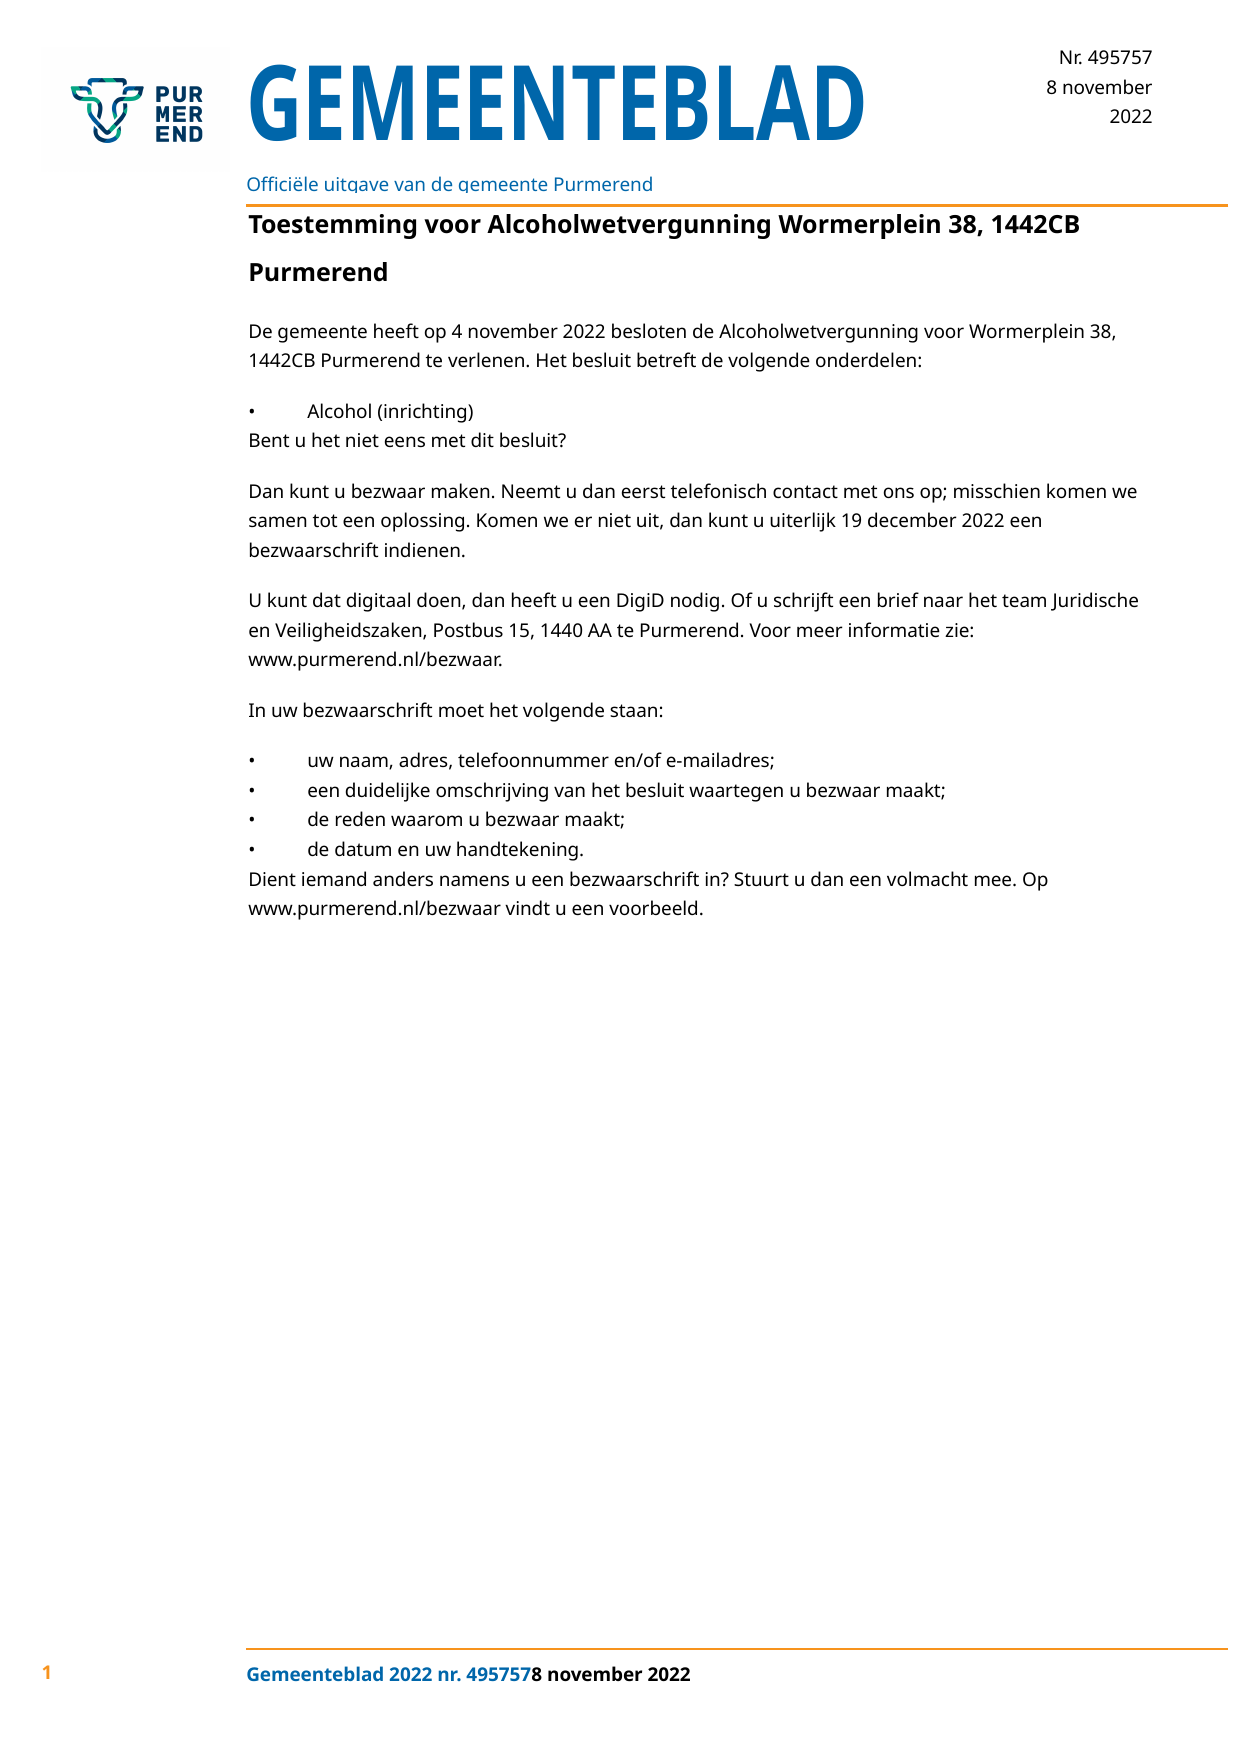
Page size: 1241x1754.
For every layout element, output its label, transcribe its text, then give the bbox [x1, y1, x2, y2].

text De gemeente heeft op 4 november 2022 besloten de Alcoholwetvergunning voor Wormerplein 38, 1442CB Purmerend te verlenen. Het besluit betreft de volgende onderdelen: [248, 318, 1152, 373]
text U kunt dat digitaal doen, dan heeft u een DigiD nodig. Of u schrijft een brief naar het team Juridische en Veiligheidszaken, Postbus 15, 1440 AA te Purmerend. Voor meer informatie zie: www.purmerend.nl/bezwaar. [248, 587, 1152, 672]
list de reden waarom u bezwaar maakt; [248, 807, 1152, 832]
text Toestemming voor Alcoholwetvergunning Wormerplein 38, 1442CB Purmerend [248, 207, 1152, 288]
list Alcohol (inrichting) [248, 398, 1152, 424]
text In uw bezwaarschrift moet het volgende staan: [248, 697, 1152, 723]
list uw naam, adres, telefoonnummer en/of e-mailadres; [248, 747, 1152, 773]
picture [41, 47, 231, 172]
text Dient iemand anders namens u een bezwaarschrift in? Stuurt u dan een volmacht mee. Op www.purmerend.nl/bezwaar vindt u een voorbeeld. [248, 866, 1152, 921]
text Bent u het niet eens met dit besluit? [248, 427, 1152, 453]
text Dan kunt u bezwaar maken. Neemt u dan eerst telefonisch contact met ons op; misschien komen we samen tot een oplossing. Komen we er niet uit, dan kunt u uiterlijk 19 december 2022 een bezwaarschrift indienen. [248, 478, 1152, 563]
list de datum en uw handtekening. [248, 836, 1152, 862]
list een duidelijke omschrijving van het besluit waartegen u bezwaar maakt; [248, 777, 1152, 803]
